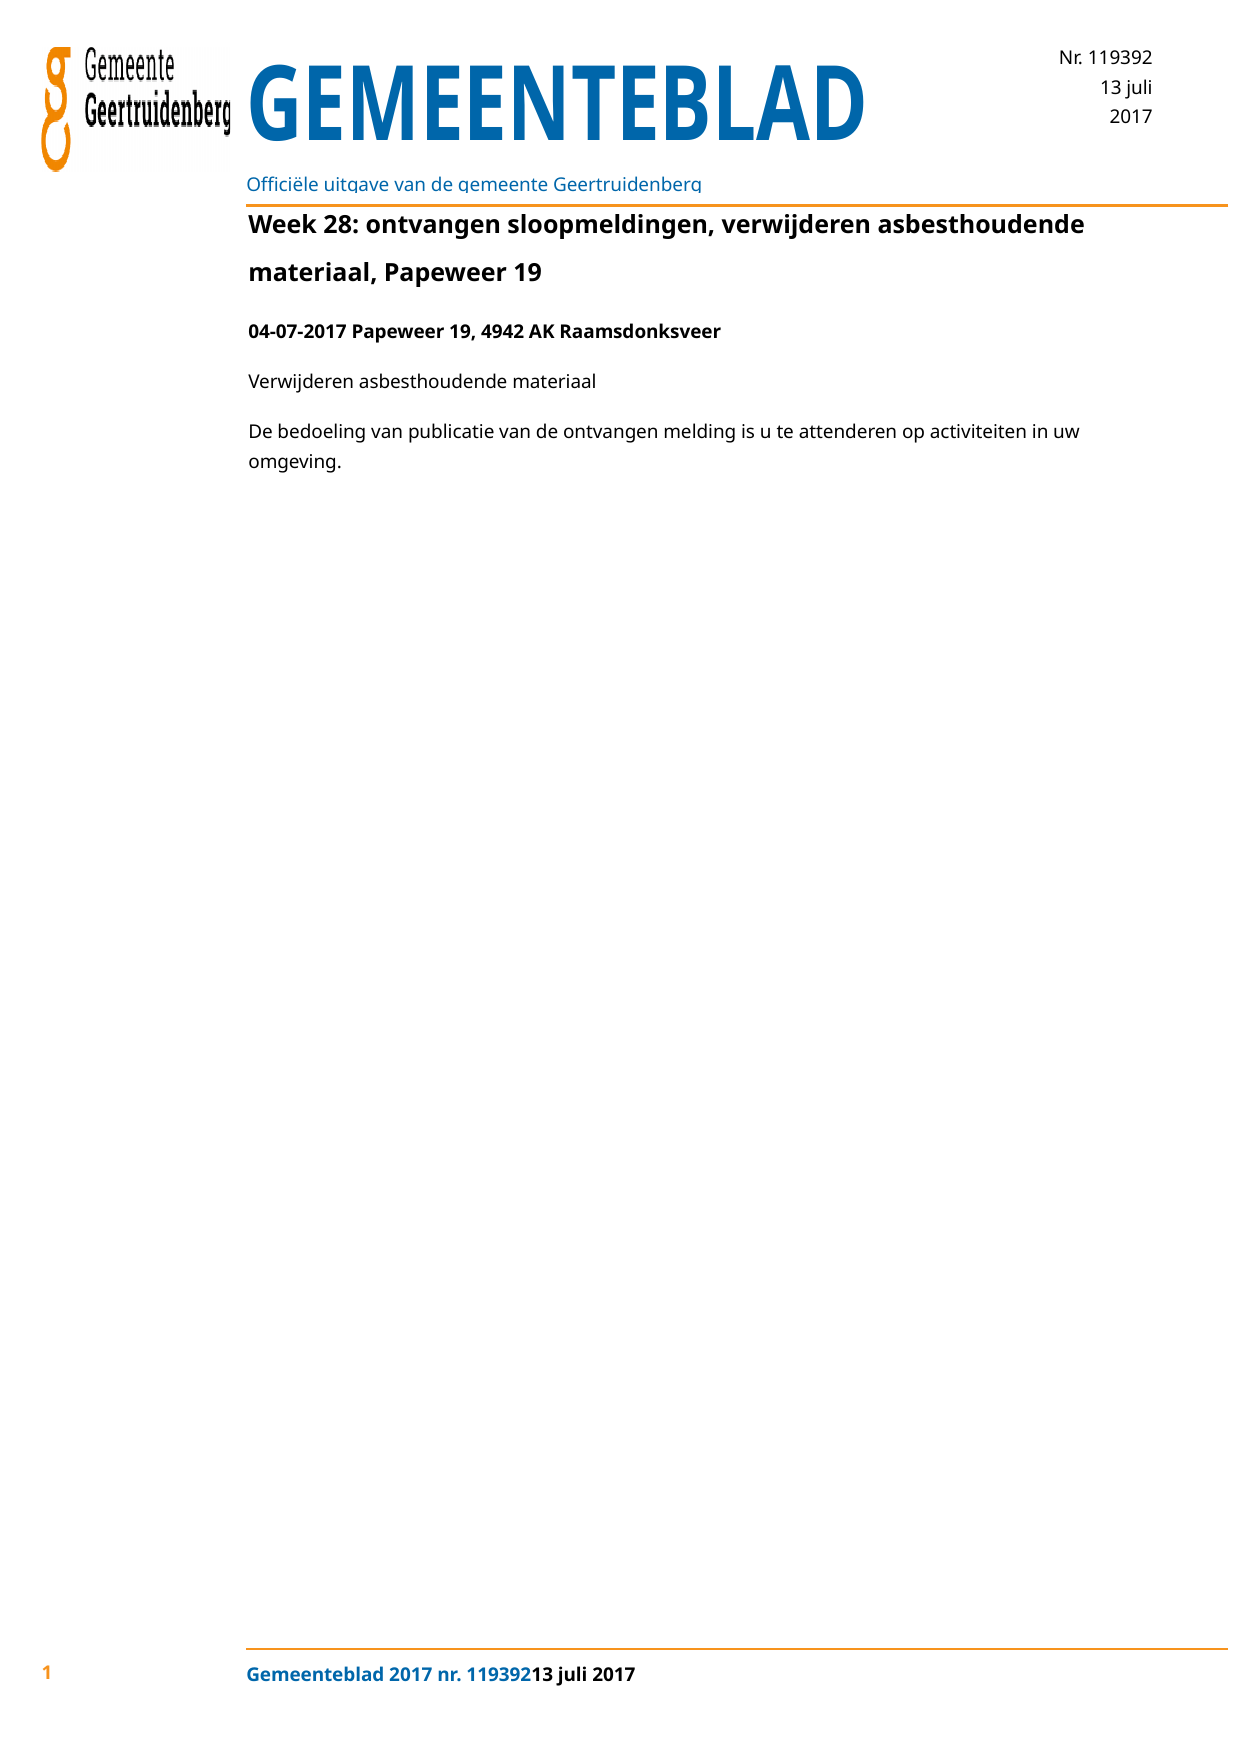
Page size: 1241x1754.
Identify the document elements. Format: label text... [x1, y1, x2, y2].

text Week 28: ontvangen sloopmeldingen, verwijderen asbesthoudende materiaal, Papeweer 19 [248, 207, 1152, 288]
text Verwijderen asbesthoudende materiaal [248, 368, 1152, 394]
text De bedoeling van publicatie van de ontvangen melding is u te attenderen op activiteiten in uw omgeving. [248, 419, 1152, 474]
text 04-07-2017 Papeweer 19, 4942 AK Raamsdonksveer [248, 318, 1152, 344]
picture [41, 47, 231, 172]
